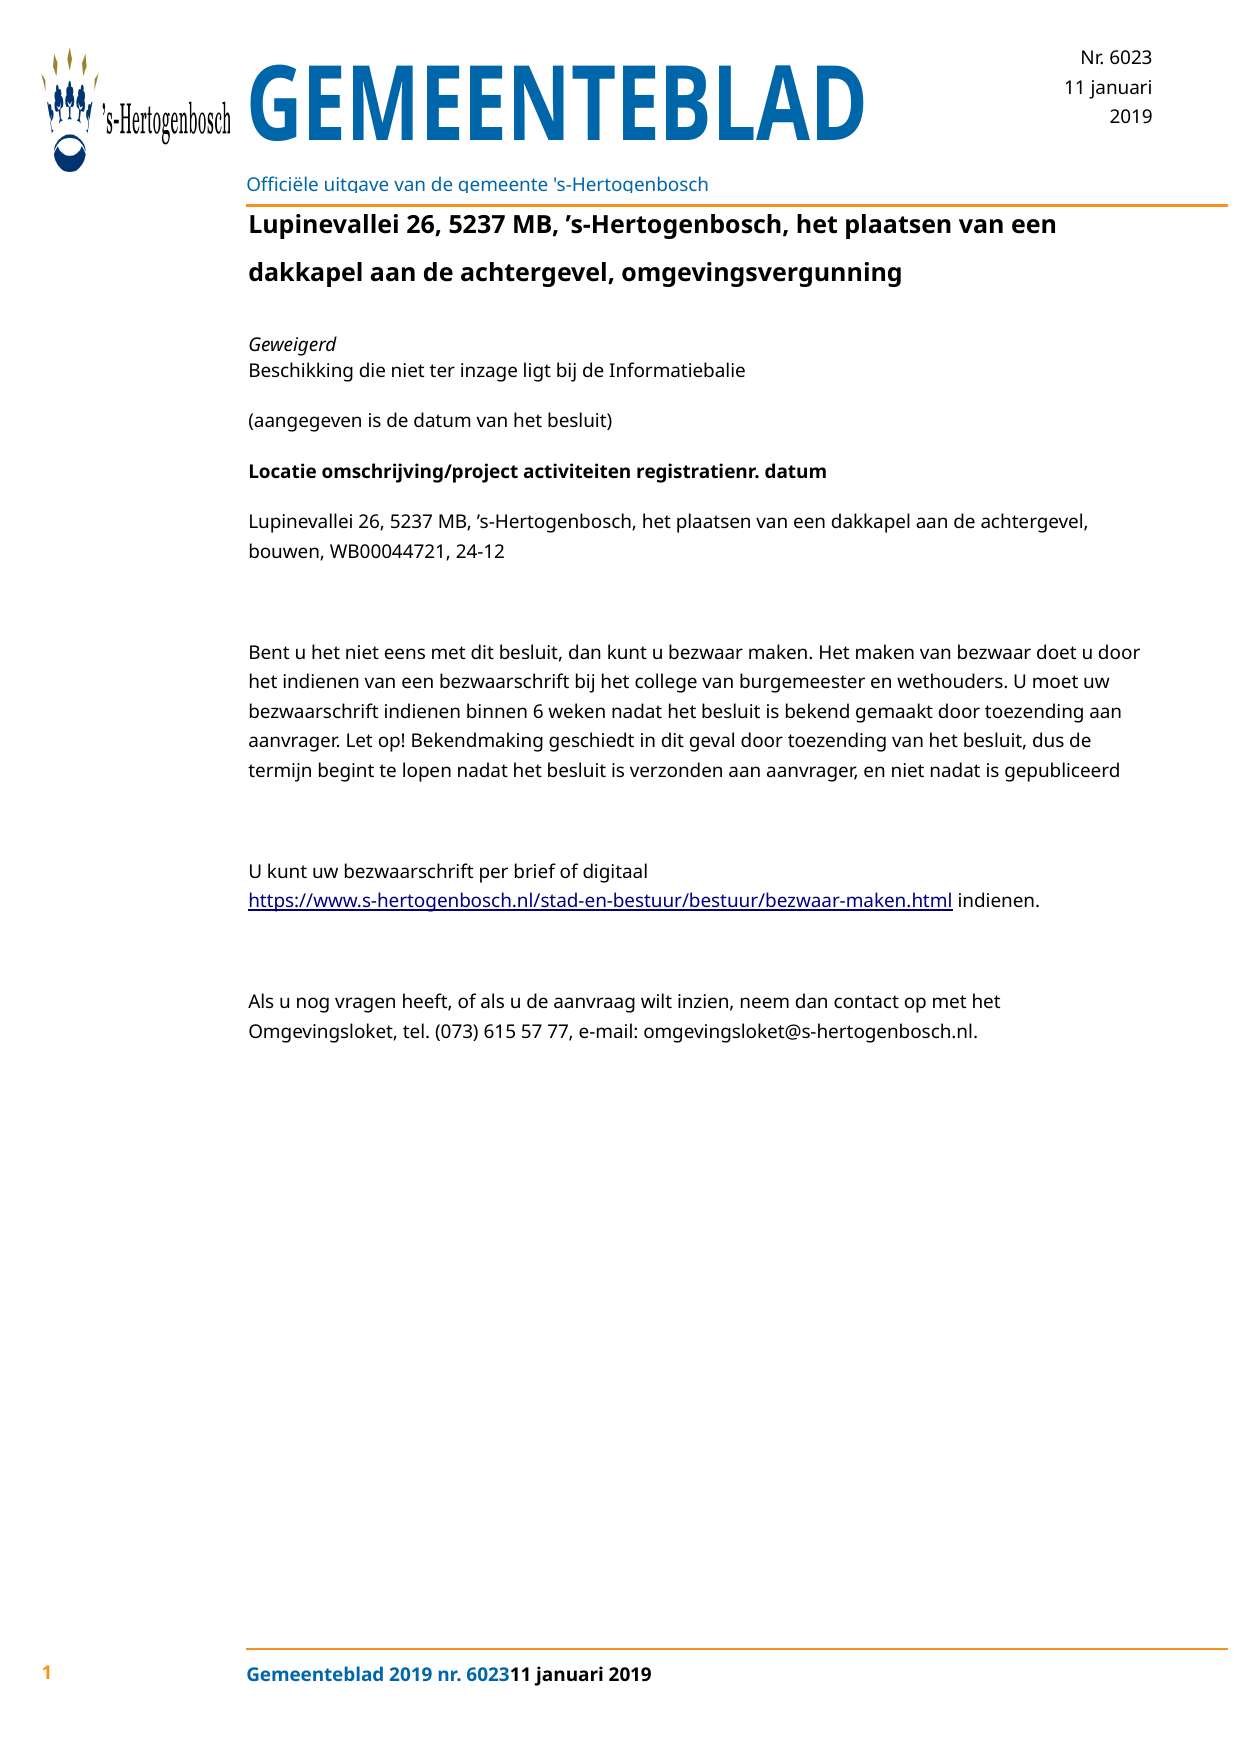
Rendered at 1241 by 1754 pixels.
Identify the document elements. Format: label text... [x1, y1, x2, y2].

text Lupinevallei 26, 5237 MB, ’s-Hertogenbosch, het plaatsen van een dakkapel aan de achtergevel, omgevingsvergunning [248, 207, 1152, 288]
text Als u nog vragen heeft, of als u de aanvraag wilt inzien, neem dan contact op met het Omgevingsloket, tel. (073) 615 57 77, e-mail: omgevingsloket@s-hertogenbosch.nl. [248, 988, 1152, 1044]
text (aangegeven is de datum van het besluit) [248, 408, 1152, 433]
text Bent u het niet eens met dit besluit, dan kunt u bezwaar maken. Het maken van bezwaar doet u door het indienen van een bezwaarschrift bij het college van burgemeester en wethouders. U moet uw bezwaarschrift indienen binnen 6 weken nadat het besluit is bekend gemaakt door toezending aan aanvrager. Let op! Bekendmaking geschiedt in dit geval door toezending van het besluit, dus de termijn begint te lopen nadat het besluit is verzonden aan aanvrager, en niet nadat is gepubliceerd [248, 639, 1152, 783]
picture [41, 47, 231, 172]
text Beschikking die niet ter inzage ligt bij de Informatiebalie [248, 357, 1152, 383]
text Geweigerd [248, 331, 1152, 357]
text U kunt uw bezwaarschrift per brief of digitaal https://www.s-hertogenbosch.nl/stad-en-bestuur/bestuur/bezwaar-maken.html indienen. [248, 858, 1152, 913]
text Lupinevallei 26, 5237 MB, ’s-Hertogenbosch, het plaatsen van een dakkapel aan de achtergevel, bouwen, WB00044721, 24-12 [248, 508, 1152, 564]
text Locatie omschrijving/project activiteiten registratienr. datum [248, 458, 1152, 484]
